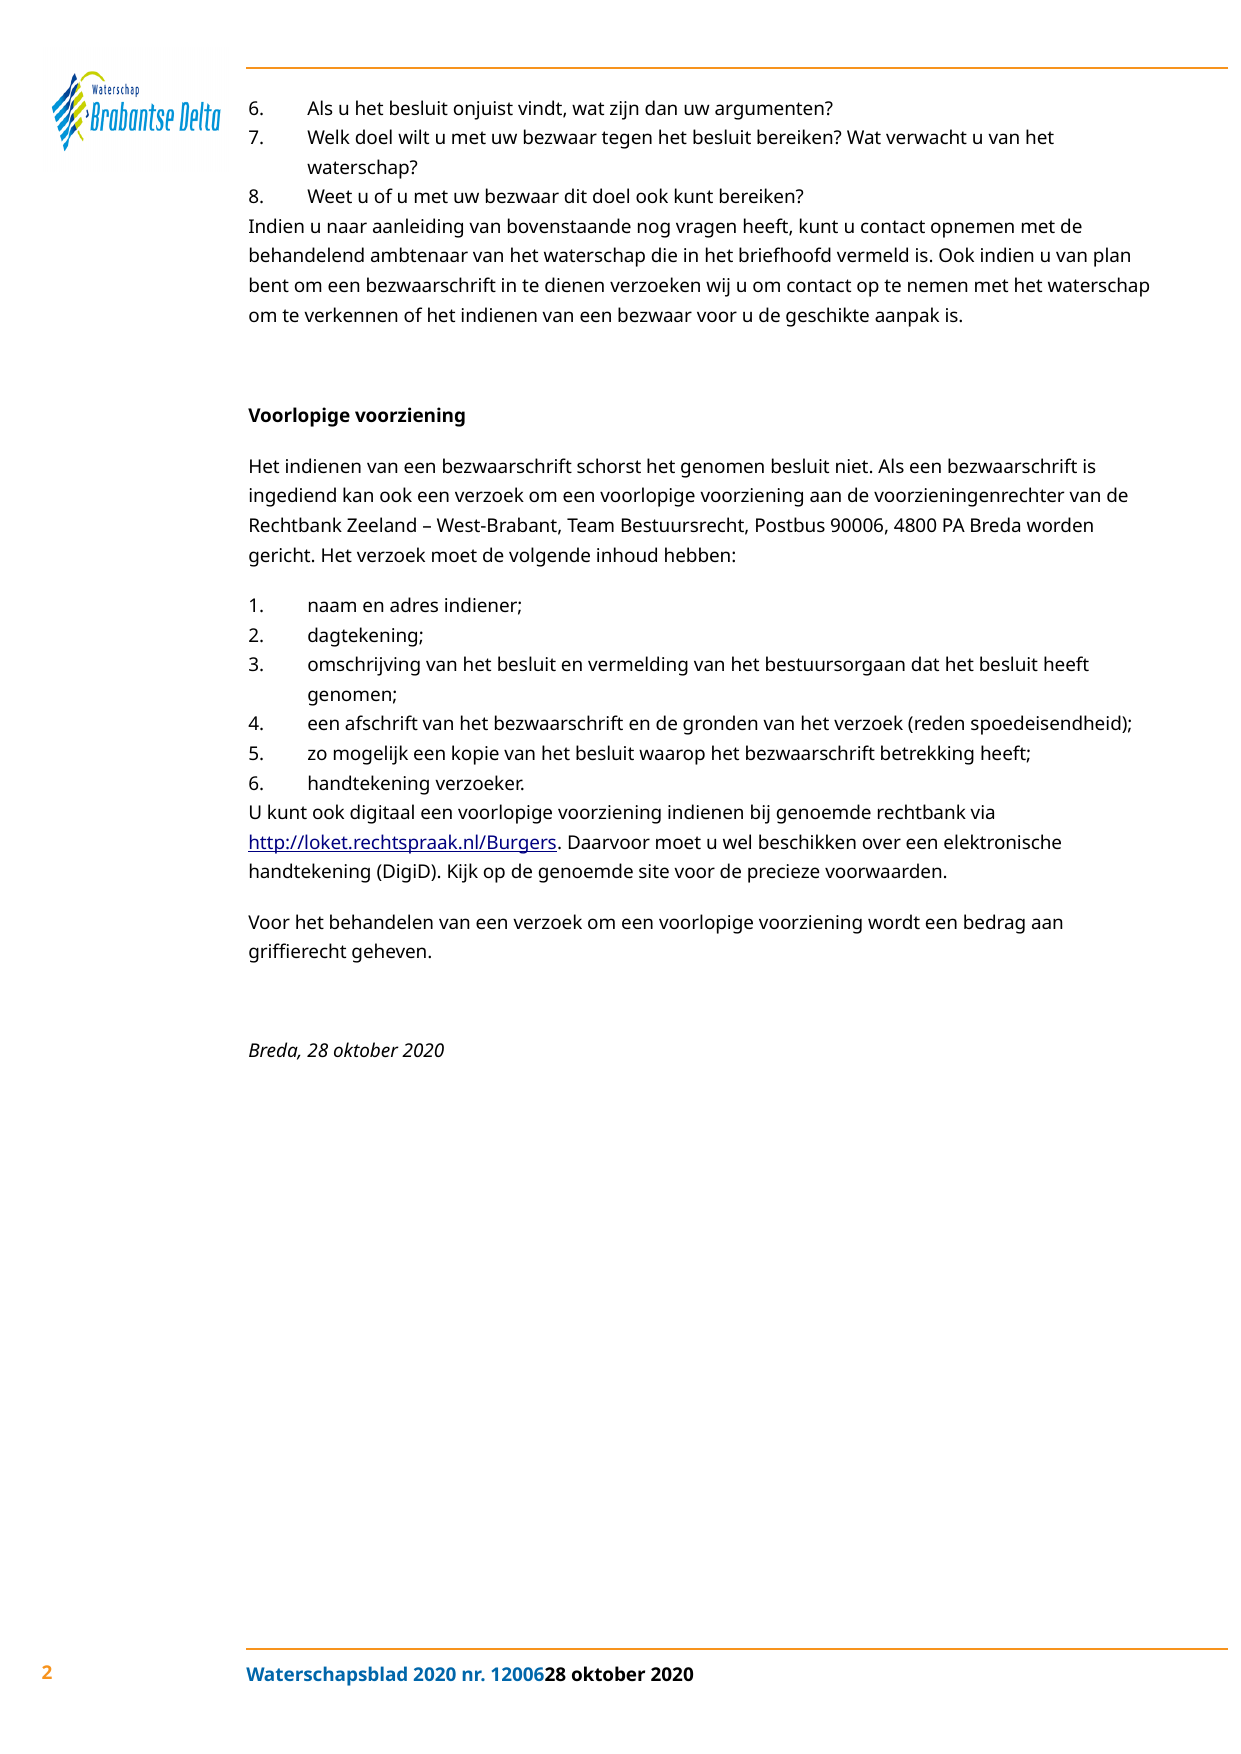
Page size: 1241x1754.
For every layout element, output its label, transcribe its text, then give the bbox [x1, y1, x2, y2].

text Indien u naar aanleiding van bovenstaande nog vragen heeft, kunt u contact opnemen met de behandelend ambtenaar van het waterschap die in het briefhoofd vermeld is. Ook indien u van plan bent om een bezwaarschrift in te dienen verzoeken wij u om contact op te nemen met het waterschap om te verkennen of het indienen van een bezwaar voor u de geschikte aanpak is. [248, 213, 1152, 328]
list dagtekening; [248, 622, 1152, 648]
list naam en adres indiener; [248, 592, 1152, 618]
list Welk doel wilt u met uw bezwaar tegen het besluit bereiken? Wat verwacht u van het waterschap? [248, 124, 1152, 180]
text U kunt ook digitaal een voorlopige voorziening indienen bij genoemde rechtbank via http://loket.rechtspraak.nl/Burgers. Daarvoor moet u wel beschikken over een elektronische handtekening (DigiD). Kijk op de genoemde site voor de precieze voorwaarden. [248, 799, 1152, 884]
text Voor het behandelen van een verzoek om een voorlopige voorziening wordt een bedrag aan griffierecht geheven. [248, 909, 1152, 964]
list omschrijving van het besluit en vermelding van het bestuursorgaan dat het besluit heeft genomen; [248, 651, 1152, 707]
list handtekening verzoeker. [248, 770, 1152, 796]
list zo mogelijk een kopie van het besluit waarop het bezwaarschrift betrekking heeft; [248, 740, 1152, 766]
text Voorlopige voorziening [248, 403, 1152, 428]
text Breda, 28 oktober 2020 [248, 1037, 1152, 1062]
picture [41, 47, 231, 172]
list Weet u of u met uw bezwaar dit doel ook kunt bereiken? [248, 183, 1152, 209]
text Het indienen van een bezwaarschrift schorst het genomen besluit niet. Als een bezwaarschrift is ingediend kan ook een verzoek om een voorlopige voorziening aan de voorzieningenrechter van de Rechtbank Zeeland – West-Brabant, Team Bestuursrecht, Postbus 90006, 4800 PA Breda worden gericht. Het verzoek moet de volgende inhoud hebben: [248, 453, 1152, 568]
list Als u het besluit onjuist vindt, wat zijn dan uw argumenten? [248, 95, 1152, 121]
list een afschrift van het bezwaarschrift en de gronden van het verzoek (reden spoedeisendheid); [248, 711, 1152, 736]
